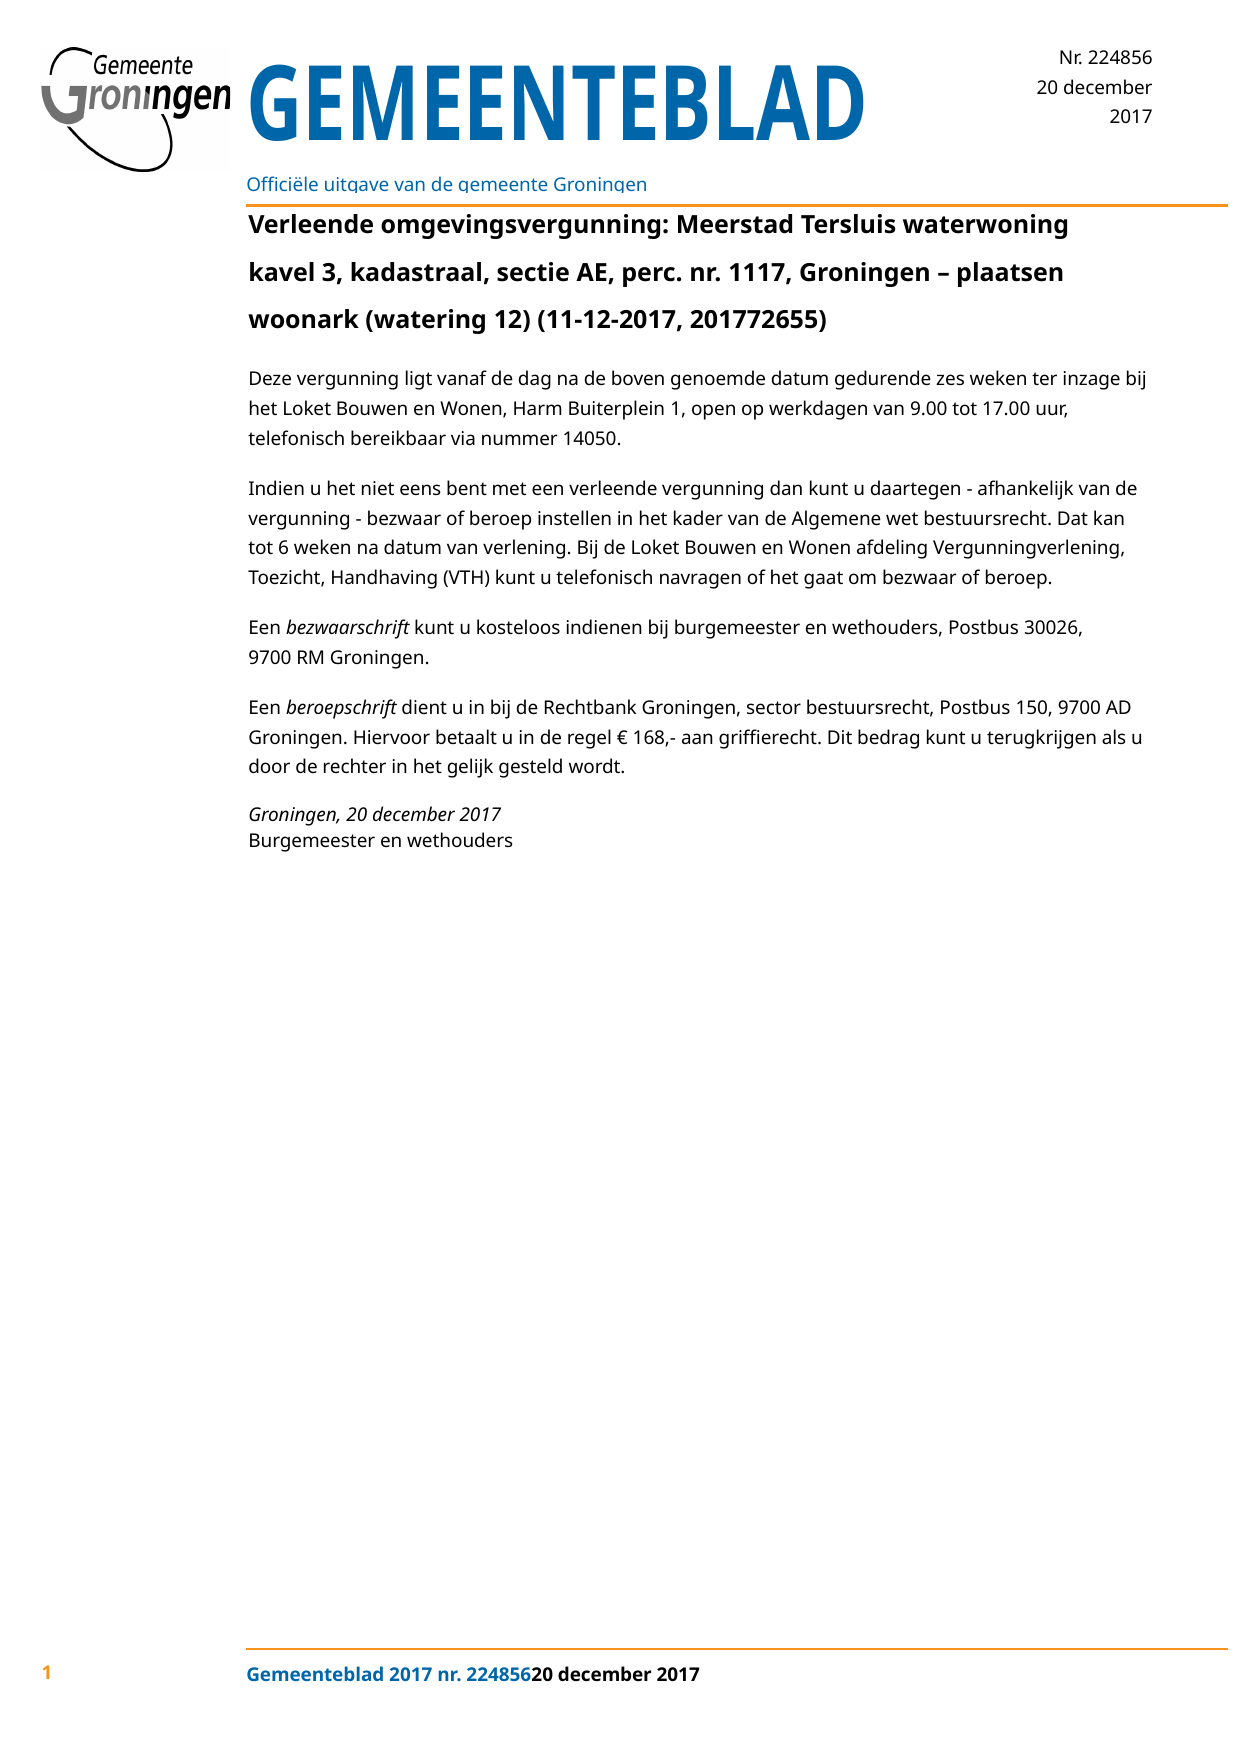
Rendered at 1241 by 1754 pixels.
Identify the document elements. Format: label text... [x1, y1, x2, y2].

text Burgemeester en wethouders [248, 827, 1152, 853]
text Verleende omgevingsvergunning: Meerstad Tersluis waterwoning kavel 3, kadastraal, sectie AE, perc. nr. 1117, Groningen – plaatsen woonark (watering 12) (11-12-2017, 201772655) [248, 207, 1152, 336]
text Deze vergunning ligt vanaf de dag na de boven genoemde datum gedurende zes weken ter inzage bij het Loket Bouwen en Wonen, Harm Buiterplein 1, open op werkdagen van 9.00 tot 17.00 uur, telefonisch bereikbaar via nummer 14050. [248, 366, 1152, 450]
text Indien u het niet eens bent met een verleende vergunning dan kunt u daartegen - afhankelijk van de vergunning - bezwaar of beroep instellen in het kader van de Algemene wet bestuursrecht. Dat kan tot 6 weken na datum van verlening. Bij de Loket Bouwen en Wonen afdeling Vergunningverlening, Toezicht, Handhaving (VTH) kunt u telefonisch navragen of het gaat om bezwaar of beroep. [248, 475, 1152, 589]
text Groningen, 20 december 2017 [248, 801, 1152, 827]
text Een bezwaarschrift kunt u kosteloos indienen bij burgemeester en wethouders, Postbus 30026, 9700 RM Groningen. [248, 614, 1152, 669]
picture [41, 47, 231, 172]
text Een beroepschrift dient u in bij de Rechtbank Groningen, sector bestuursrecht, Postbus 150, 9700 AD Groningen. Hiervoor betaalt u in de regel € 168,- aan griffierecht. Dit bedrag kunt u terugkrijgen als u door de rechter in het gelijk gesteld wordt. [248, 694, 1152, 779]
